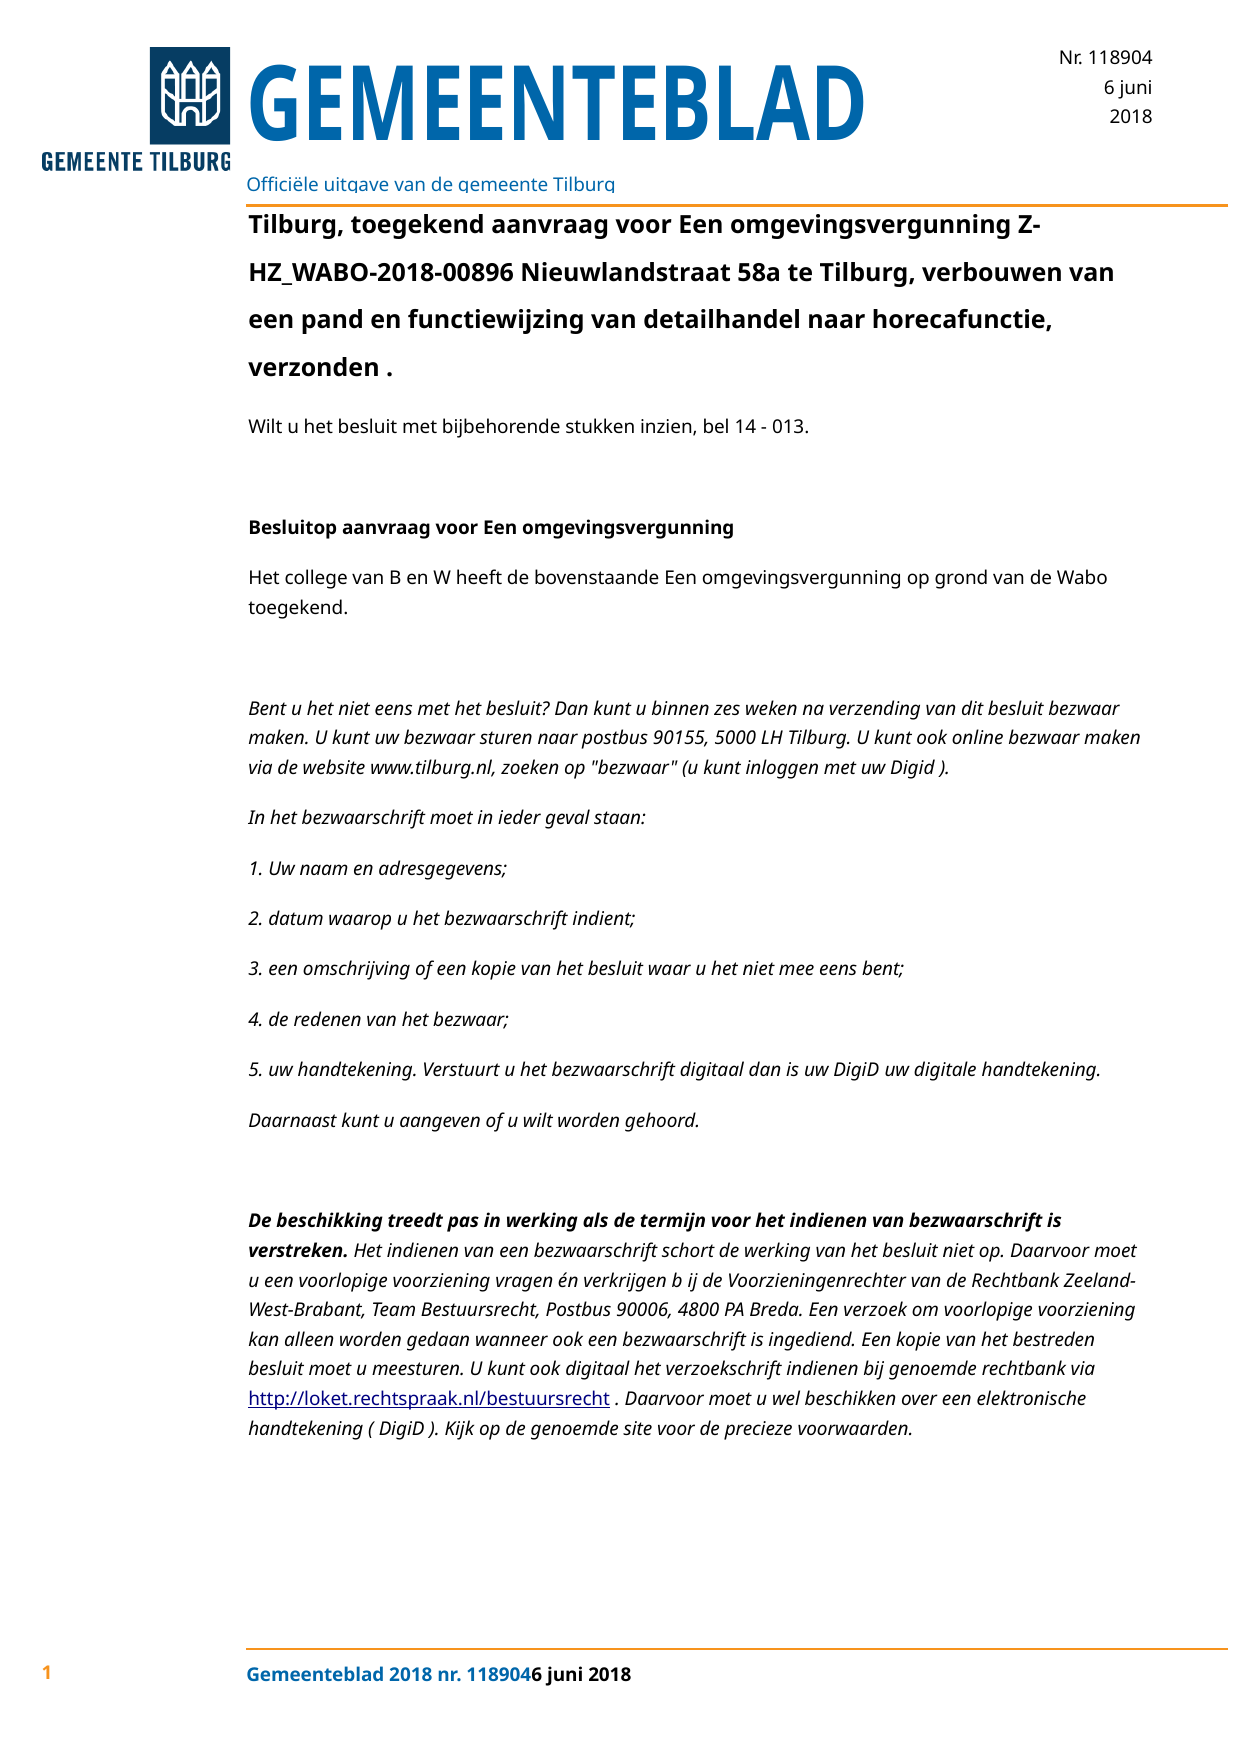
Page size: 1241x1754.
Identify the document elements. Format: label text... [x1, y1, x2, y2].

text Daarnaast kunt u aangeven of u wilt worden gehoord. [248, 1107, 1152, 1133]
text 4. de redenen van het bezwaar; [248, 1006, 1152, 1032]
text Besluitop aanvraag voor Een omgevingsvergunning [248, 514, 1152, 540]
text 1. Uw naam en adresgegevens; [248, 855, 1152, 881]
text Tilburg, toegekend aanvraag voor Een omgevingsvergunning Z-HZ_WABO-2018-00896 Nieuwlandstraat 58a te Tilburg, verbouwen van een pand en functiewijzing van detailhandel naar horecafunctie, verzonden . [248, 207, 1152, 384]
picture [41, 47, 231, 172]
text De beschikking treedt pas in werking als de termijn voor het indienen van bezwaarschrift is verstreken. Het indienen van een bezwaarschrift schort de werking van het besluit niet op. Daarvoor moet u een voorlopige voorziening vragen én verkrijgen b ij de Voorzieningenrechter van de Rechtbank Zeeland-West-Brabant, Team Bestuursrecht, Postbus 90006, 4800 PA Breda. Een verzoek om voorlopige voorziening kan alleen worden gedaan wanneer ook een bezwaarschrift is ingediend. Een kopie van het bestreden besluit moet u meesturen. U kunt ook digitaal het verzoekschrift indienen bij genoemde rechtbank via http://loket.rechtspraak.nl/bestuursrecht . Daarvoor moet u wel beschikken over een elektronische handtekening ( DigiD ). Kijk op de genoemde site voor de precieze voorwaarden. [248, 1208, 1152, 1441]
text 5. uw handtekening. Verstuurt u het bezwaarschrift digitaal dan is uw DigiD uw digitale handtekening. [248, 1056, 1152, 1082]
text Bent u het niet eens met het besluit? Dan kunt u binnen zes weken na verzending van dit besluit bezwaar maken. U kunt uw bezwaar sturen naar postbus 90155, 5000 LH Tilburg. U kunt ook online bezwaar maken via de website www.tilburg.nl, zoeken op "bezwaar" (u kunt inloggen met uw Digid ). [248, 695, 1152, 780]
text 2. datum waarop u het bezwaarschrift indient; [248, 905, 1152, 931]
text 3. een omschrijving of een kopie van het besluit waar u het niet mee eens bent; [248, 956, 1152, 981]
text Wilt u het besluit met bijbehorende stukken inzien, bel 14 - 013. [248, 413, 1152, 439]
text In het bezwaarschrift moet in ieder geval staan: [248, 804, 1152, 830]
text Het college van B en W heeft de bovenstaande Een omgevingsvergunning op grond van de Wabo toegekend. [248, 564, 1152, 620]
